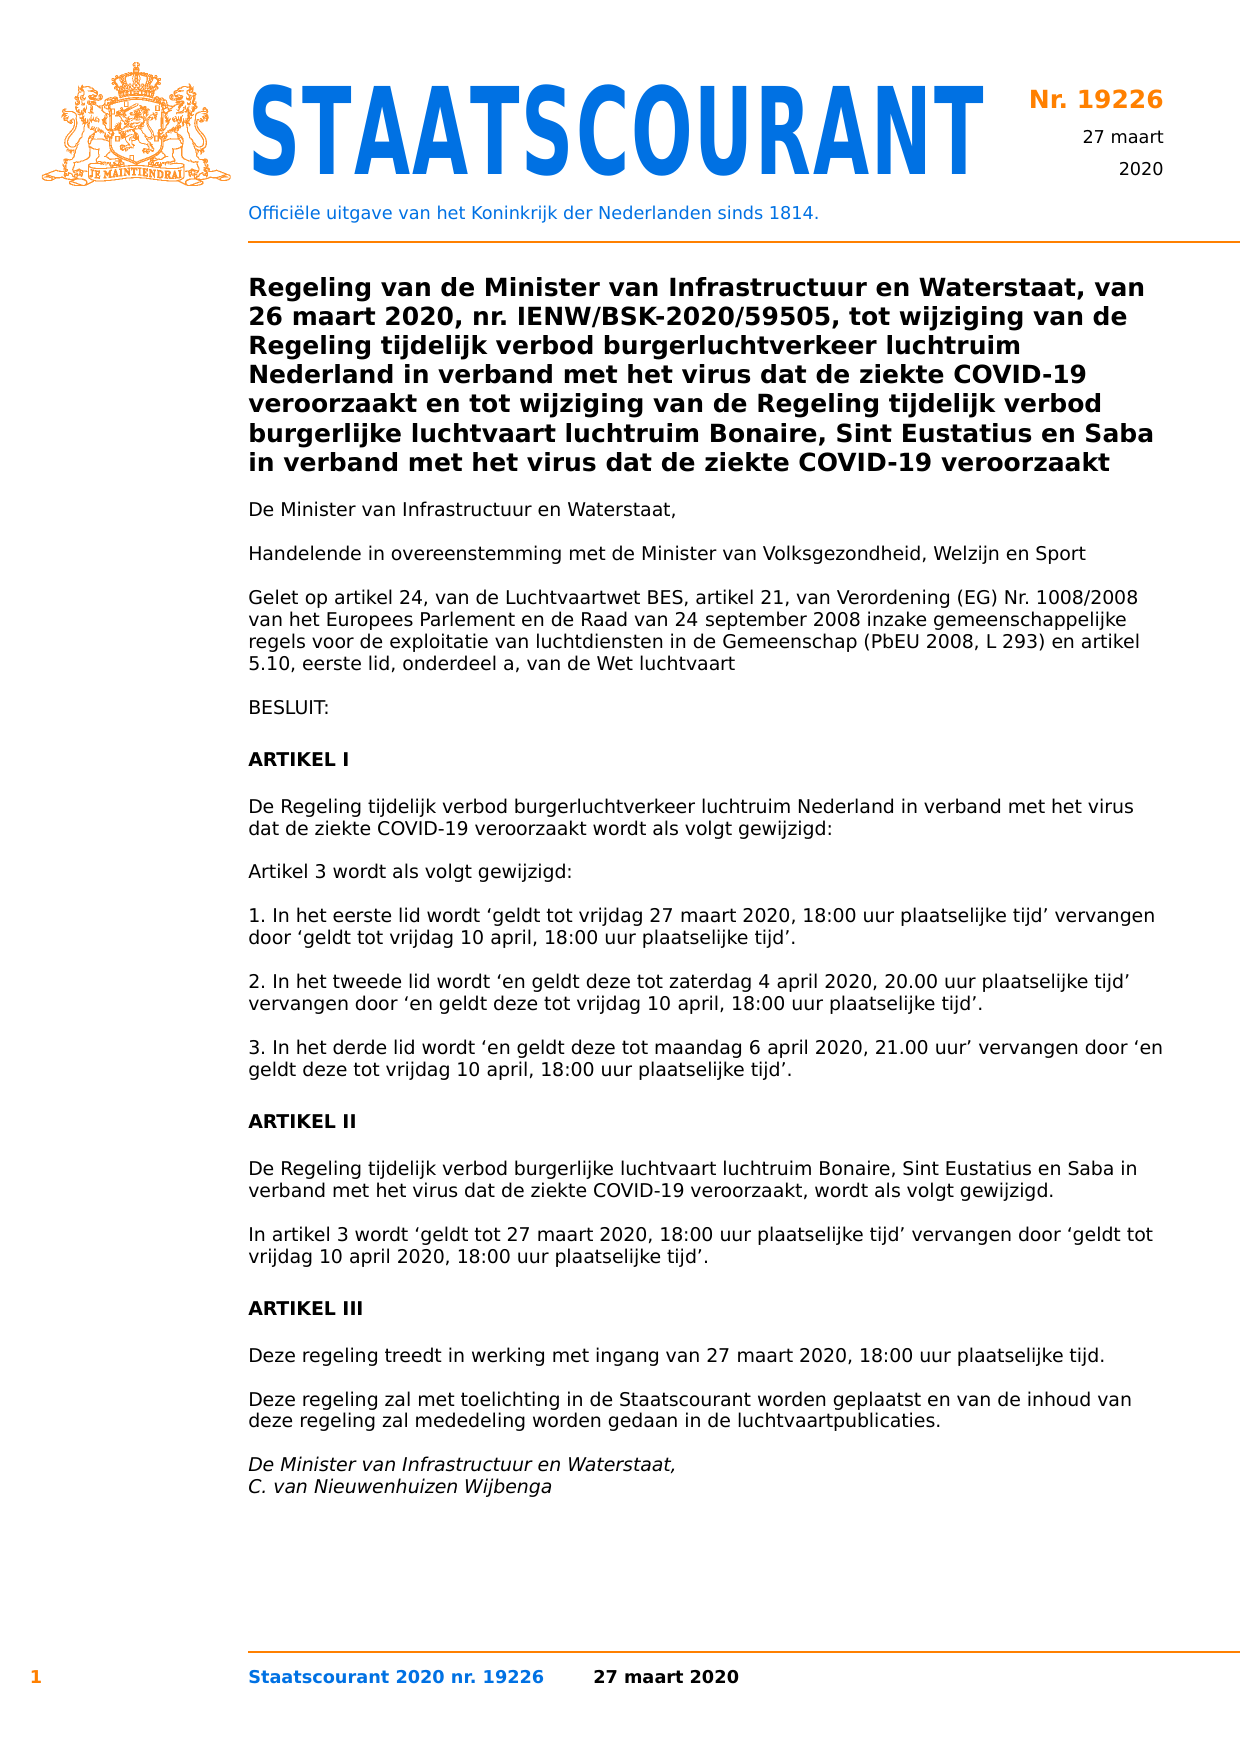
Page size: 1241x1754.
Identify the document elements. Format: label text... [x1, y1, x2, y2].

text De Minister van Infrastructuur en Waterstaat, C. van Nieuwenhuizen Wijbenga [248, 1454, 1163, 1498]
text Gelet op artikel 24, van de Luchtvaartwet BES, artikel 21, van Verordening (EG) Nr. 1008/2008 van het Europees Parlement en de Raad van 24 september 2008 inzake gemeenschappelijke regels voor de exploitatie van luchtdiensten in de Gemeenschap (PbEU 2008, L 293) en artikel 5.10, eerste lid, onderdeel a, van de Wet luchtvaart [248, 587, 1163, 675]
text BESLUIT: [248, 697, 1163, 718]
text De Regeling tijdelijk verbod burgerluchtverkeer luchtruim Nederland in verband met het virus dat de ziekte COVID-19 veroorzaakt wordt als volgt gewijzigd: [248, 796, 1163, 839]
text Deze regeling zal met toelichting in de Staatscourant worden geplaatst en van de inhoud van deze regeling zal mededeling worden gedaan in de luchtvaartpublicaties. [248, 1388, 1163, 1432]
table_cell 27 maart [998, 121, 1240, 153]
subtitle ARTIKEL III [248, 1298, 1163, 1319]
text Artikel 3 wordt als volgt gewijzigd: [248, 861, 1163, 883]
text Handelende in overeenstemming met de Minister van Volksgezondheid, Welzijn en Sport [248, 543, 1163, 565]
text De Minister van Infrastructuur en Waterstaat, [248, 499, 1163, 521]
subtitle Regeling van de Minister van Infrastructuur en Waterstaat, van 26 maart 2020, nr. IENW/BSK-2020/59505, tot wijziging van de Regeling tijdelijk verbod burgerluchtverkeer luchtruim Nederland in verband met het virus dat de ziekte COVID-19 veroorzaakt en tot wijziging van de Regeling tijdelijk verbod burgerlijke luchtvaart luchtruim Bonaire, Sint Eustatius en Saba in verband met het virus dat de ziekte COVID-19 veroorzaakt [248, 273, 1163, 477]
table_cell 2020 [998, 153, 1240, 203]
table_header [25, 62, 248, 241]
picture [41, 62, 231, 186]
table_header STAATSCOURANT [248, 62, 998, 203]
text De Regeling tijdelijk verbod burgerlijke luchtvaart luchtruim Bonaire, Sint Eustatius en Saba in verband met het virus dat de ziekte COVID-19 veroorzaakt, wordt als volgt gewijzigd. [248, 1158, 1163, 1202]
table_cell Officiële uitgave van het Koninkrijk der Nederlanden sinds 1814. [248, 203, 1240, 241]
text Deze regeling treedt in werking met ingang van 27 maart 2020, 18:00 uur plaatselijke tijd. [248, 1344, 1163, 1367]
subtitle ARTIKEL II [248, 1111, 1163, 1133]
text 3. In het derde lid wordt ‘en geldt deze tot maandag 6 april 2020, 21.00 uur’ vervangen door ‘en geldt deze tot vrijdag 10 april, 18:00 uur plaatselijke tijd’. [248, 1037, 1163, 1081]
subtitle ARTIKEL I [248, 748, 1163, 771]
text 1. In het eerste lid wordt ‘geldt tot vrijdag 27 maart 2020, 18:00 uur plaatselijke tijd’ vervangen door ‘geldt tot vrijdag 10 april, 18:00 uur plaatselijke tijd’. [248, 905, 1163, 949]
text In artikel 3 wordt ‘geldt tot 27 maart 2020, 18:00 uur plaatselijke tijd’ vervangen door ‘geldt tot vrijdag 10 april 2020, 18:00 uur plaatselijke tijd’. [248, 1224, 1163, 1268]
table_header Nr. 19226 [998, 62, 1240, 121]
text 2. In het tweede lid wordt ‘en geldt deze tot zaterdag 4 april 2020, 20.00 uur plaatselijke tijd’ vervangen door ‘en geldt deze tot vrijdag 10 april, 18:00 uur plaatselijke tijd’. [248, 971, 1163, 1015]
